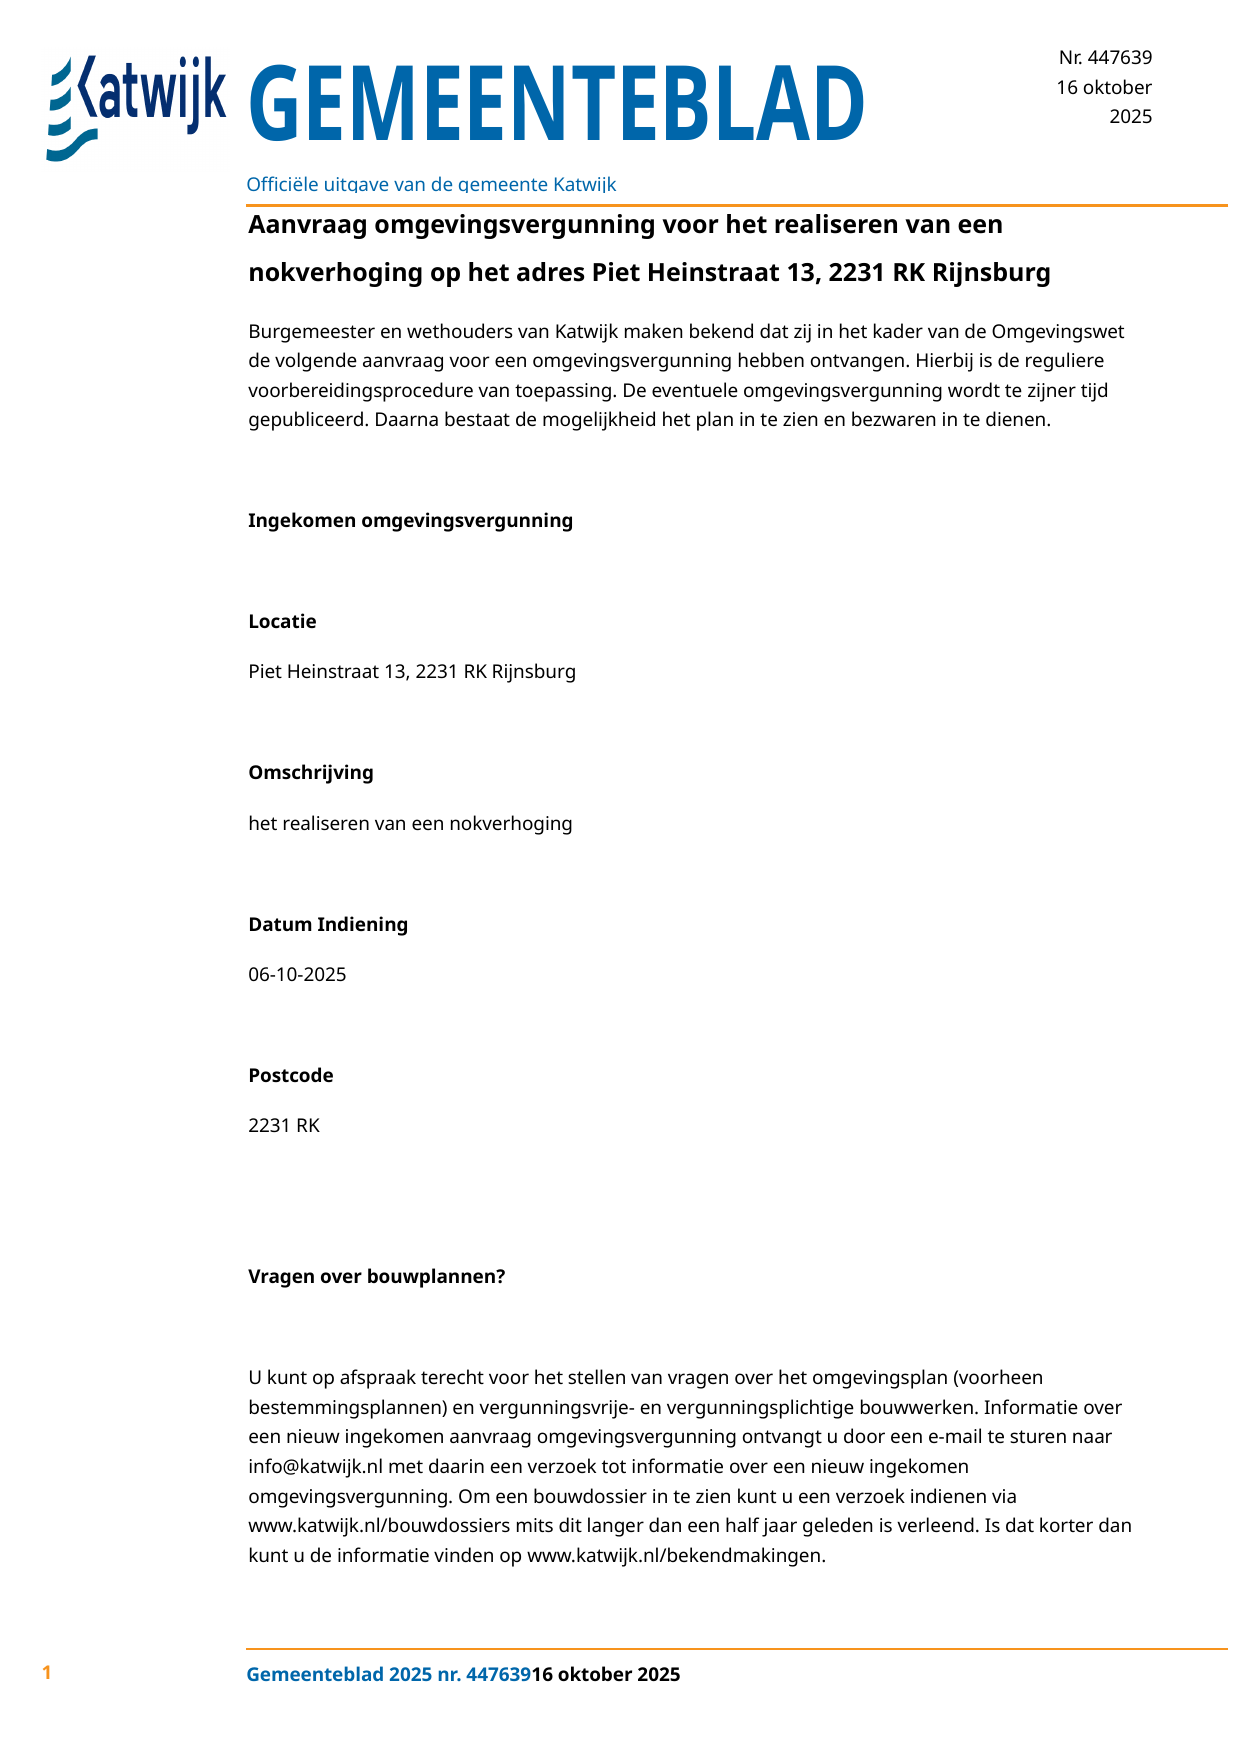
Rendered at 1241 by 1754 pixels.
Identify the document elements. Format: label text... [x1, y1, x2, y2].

picture [41, 47, 231, 172]
text Omschrijving [248, 759, 1152, 785]
text 2231 RK [248, 1112, 1152, 1138]
text Burgemeester en wethouders van Katwijk maken bekend dat zij in het kader van de Omgevingswet de volgende aanvraag voor een omgevingsvergunning hebben ontvangen. Hierbij is de reguliere voorbereidingsprocedure van toepassing. De eventuele omgevingsvergunning wordt te zijner tijd gepubliceerd. Daarna bestaat de mogelijkheid het plan in te zien en bezwaren in te dienen. [248, 318, 1152, 432]
text U kunt op afspraak terecht voor het stellen van vragen over het omgevingsplan (voorheen bestemmingsplannen) en vergunningsvrije- en vergunningsplichtige bouwwerken. Informatie over een nieuw ingekomen aanvraag omgevingsvergunning ontvangt u door een e-mail te sturen naar info@katwijk.nl met daarin een verzoek tot informatie over een nieuw ingekomen omgevingsvergunning. Om een bouwdossier in te zien kunt u een verzoek indienen via www.katwijk.nl/bouwdossiers mits dit langer dan een half jaar geleden is verleend. Is dat korter dan kunt u de informatie vinden op www.katwijk.nl/bekendmakingen. [248, 1364, 1152, 1568]
text Datum Indiening [248, 911, 1152, 937]
text 06-10-2025 [248, 961, 1152, 987]
text Aanvraag omgevingsvergunning voor het realiseren van een nokverhoging op het adres Piet Heinstraat 13, 2231 RK Rijnsburg [248, 207, 1152, 288]
text Vragen over bouwplannen? [248, 1264, 1152, 1289]
text Piet Heinstraat 13, 2231 RK Rijnsburg [248, 659, 1152, 684]
text Postcode [248, 1062, 1152, 1088]
text Ingekomen omgevingsvergunning [248, 507, 1152, 533]
text het realiseren van een nokverhoging [248, 810, 1152, 836]
text Locatie [248, 608, 1152, 634]
